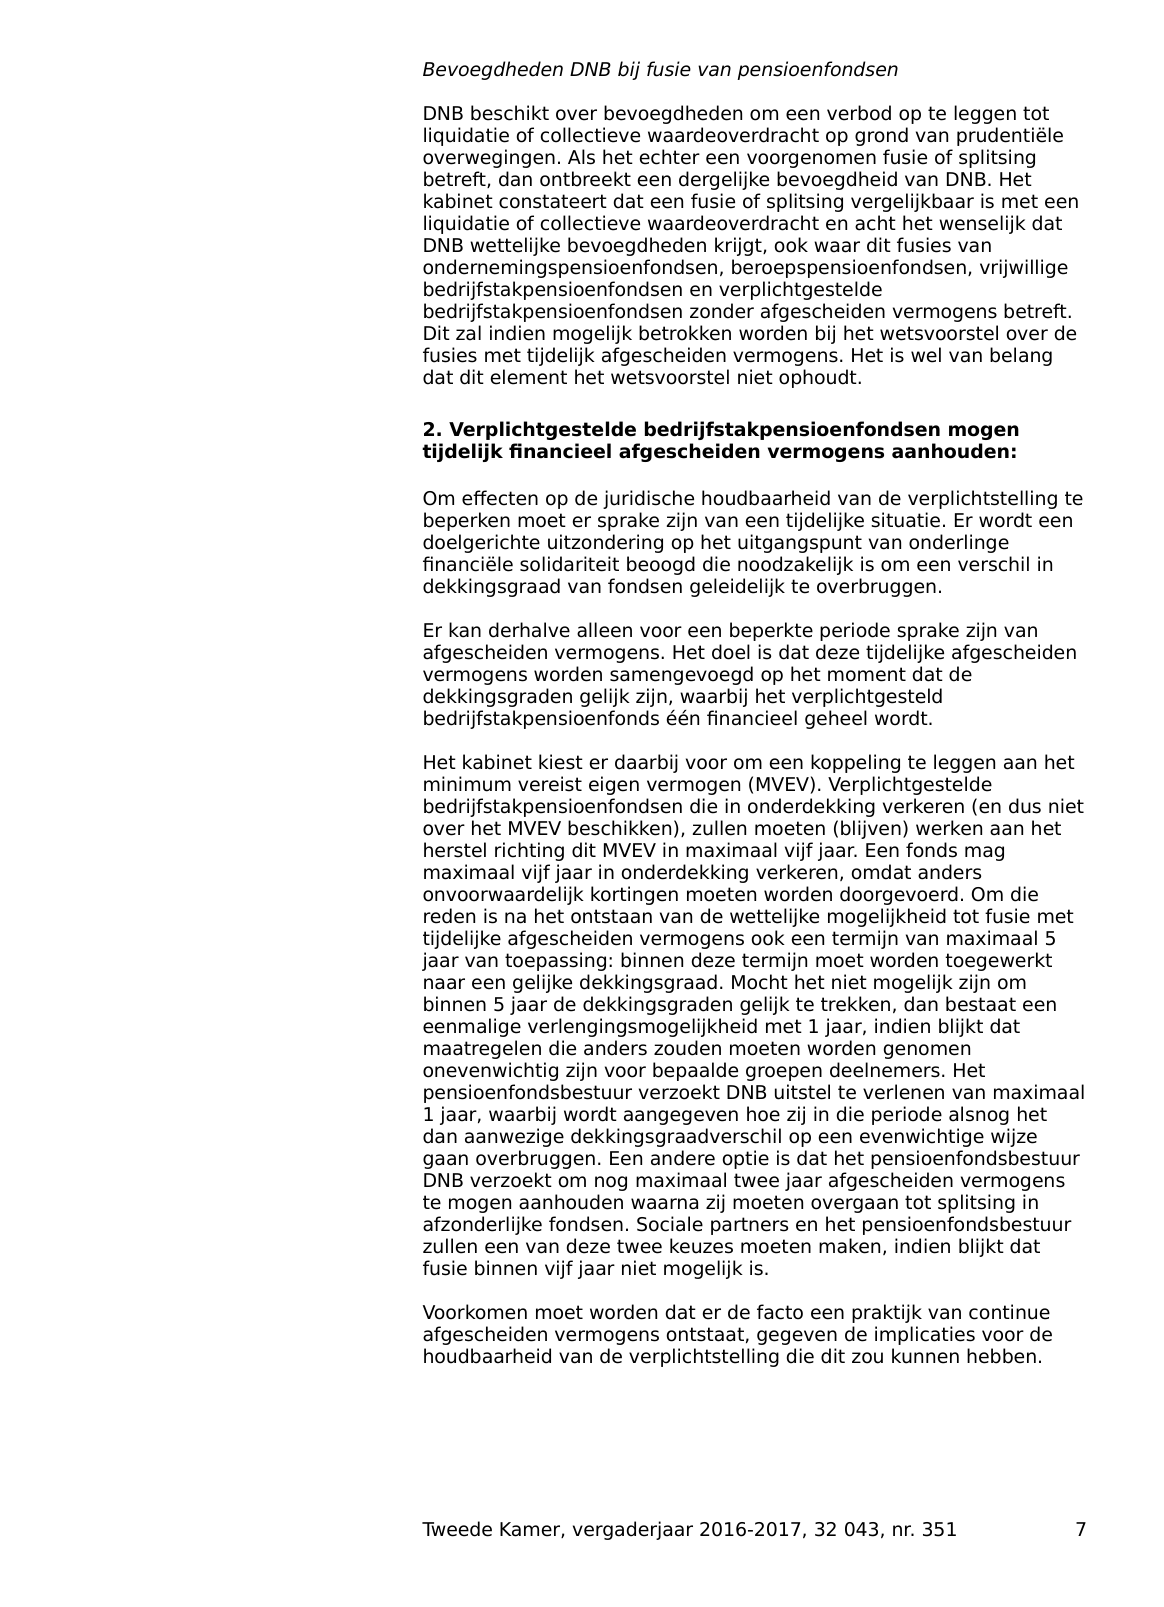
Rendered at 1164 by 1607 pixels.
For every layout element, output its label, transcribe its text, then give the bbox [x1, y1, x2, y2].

subtitle 2. Verplichtgestelde bedrijfstakpensioenfondsen mogen tijdelijk financieel afgescheiden vermogens aanhouden: [422, 419, 1087, 463]
subtitle Bevoegdheden DNB bij fusie van pensioenfondsen [422, 59, 1087, 81]
text Er kan derhalve alleen voor een beperkte periode sprake zijn van afgescheiden vermogens. Het doel is dat deze tijdelijke afgescheiden vermogens worden samengevoegd op het moment dat de dekkingsgraden gelijk zijn, waarbij het verplichtgesteld bedrijfstakpensioenfonds één financieel geheel wordt. [422, 620, 1087, 730]
text Om effecten op de juridische houdbaarheid van de verplichtstelling te beperken moet er sprake zijn van een tijdelijke situatie. Er wordt een doelgerichte uitzondering op het uitgangspunt van onderlinge financiële solidariteit beoogd die noodzakelijk is om een verschil in dekkingsgraad van fondsen geleidelijk te overbruggen. [422, 488, 1087, 598]
text Het kabinet kiest er daarbij voor om een koppeling te leggen aan het minimum vereist eigen vermogen (MVEV). Verplichtgestelde bedrijfstakpensioenfondsen die in onderdekking verkeren (en dus niet over het MVEV beschikken), zullen moeten (blijven) werken aan het herstel richting dit MVEV in maximaal vijf jaar. Een fonds mag maximaal vijf jaar in onderdekking verkeren, omdat anders onvoorwaardelijk kortingen moeten worden doorgevoerd. Om die reden is na het ontstaan van de wettelijke mogelijkheid tot fusie met tijdelijke afgescheiden vermogens ook een termijn van maximaal 5 jaar van toepassing: binnen deze termijn moet worden toegewerkt naar een gelijke dekkingsgraad. Mocht het niet mogelijk zijn om binnen 5 jaar de dekkingsgraden gelijk te trekken, dan bestaat een eenmalige verlengingsmogelijkheid met 1 jaar, indien blijkt dat maatregelen die anders zouden moeten worden genomen onevenwichtig zijn voor bepaalde groepen deelnemers. Het pensioenfondsbestuur verzoekt DNB uitstel te verlenen van maximaal 1 jaar, waarbij wordt aangegeven hoe zij in die periode alsnog het dan aanwezige dekkingsgraadverschil op een evenwichtige wijze gaan overbruggen. Een andere optie is dat het pensioenfondsbestuur DNB verzoekt om nog maximaal twee jaar afgescheiden vermogens te mogen aanhouden waarna zij moeten overgaan tot splitsing in afzonderlijke fondsen. Sociale partners en het pensioenfondsbestuur zullen een van deze twee keuzes moeten maken, indien blijkt dat fusie binnen vijf jaar niet mogelijk is. [422, 752, 1087, 1279]
text Voorkomen moet worden dat er de facto een praktijk van continue afgescheiden vermogens ontstaat, gegeven de implicaties voor de houdbaarheid van de verplichtstelling die dit zou kunnen hebben. [422, 1302, 1087, 1368]
text DNB beschikt over bevoegdheden om een verbod op te leggen tot liquidatie of collectieve waardeoverdracht op grond van prudentiële overwegingen. Als het echter een voorgenomen fusie of splitsing betreft, dan ontbreekt een dergelijke bevoegdheid van DNB. Het kabinet constateert dat een fusie of splitsing vergelijkbaar is met een liquidatie of collectieve waardeoverdracht en acht het wenselijk dat DNB wettelijke bevoegdheden krijgt, ook waar dit fusies van ondernemingspensioenfondsen, beroepspensioenfondsen, vrijwillige bedrijfstakpensioenfondsen en verplichtgestelde bedrijfstakpensioenfondsen zonder afgescheiden vermogens betreft. Dit zal indien mogelijk betrokken worden bij het wetsvoorstel over de fusies met tijdelijk afgescheiden vermogens. Het is wel van belang dat dit element het wetsvoorstel niet ophoudt. [422, 103, 1087, 389]
